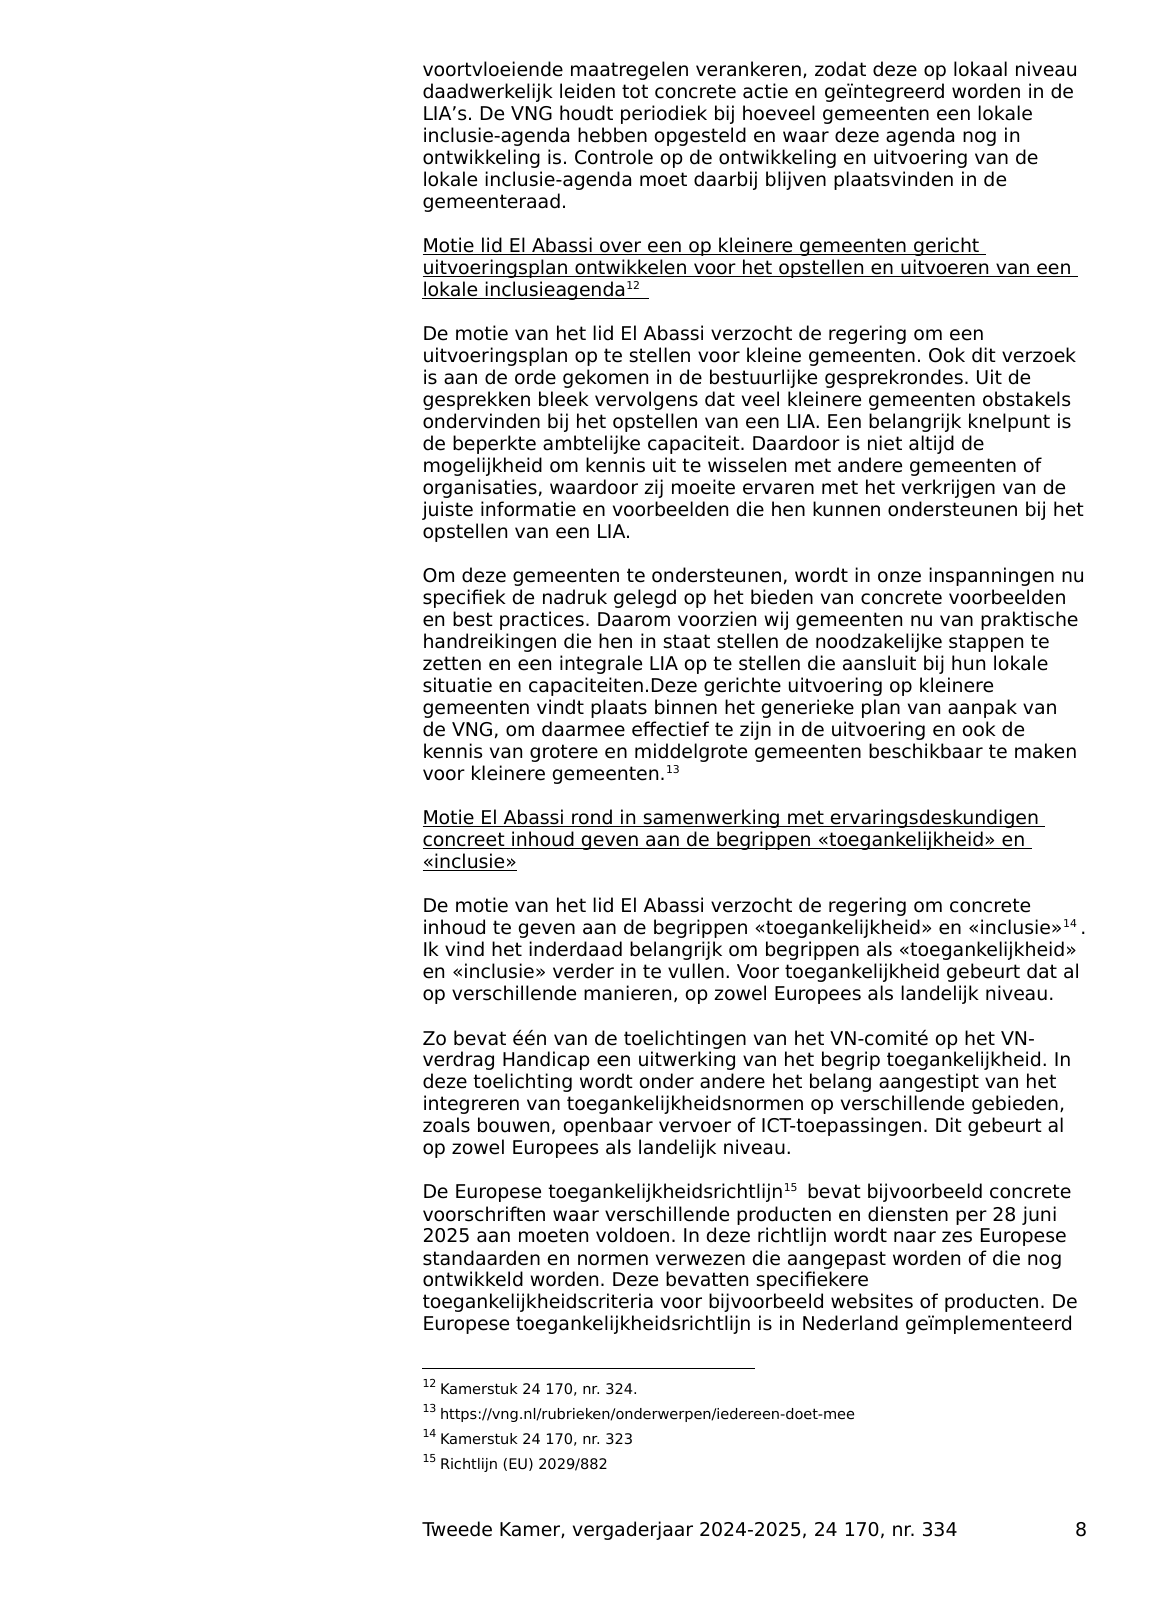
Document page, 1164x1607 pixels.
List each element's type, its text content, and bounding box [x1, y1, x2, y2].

text Kamerstuk 24 170, nr. 324. [422, 1377, 1087, 1399]
text De Europese toegankelijkheidsrichtlijn bevat bijvoorbeeld concrete voorschriften waar verschillende producten en diensten per 28 juni 2025 aan moeten voldoen. In deze richtlijn wordt naar zes Europese standaarden en normen verwezen die aangepast worden of die nog ontwikkeld worden. Deze bevatten specifiekere toegankelijkheidscriteria voor bijvoorbeeld websites of producten. De Europese toegankelijkheidsrichtlijn is in Nederland geïmplementeerd [422, 1181, 1087, 1335]
text Om deze gemeenten te ondersteunen, wordt in onze inspanningen nu specifiek de nadruk gelegd op het bieden van concrete voorbeelden en best practices. Daarom voorzien wij gemeenten nu van praktische handreikingen die hen in staat stellen de noodzakelijke stappen te zetten en een integrale LIA op te stellen die aansluit bij hun lokale situatie en capaciteiten.Deze gerichte uitvoering op kleinere gemeenten vindt plaats binnen het generieke plan van aanpak van de VNG, om daarmee effectief te zijn in de uitvoering en ook de kennis van grotere en middelgrote gemeenten beschikbaar te maken voor kleinere gemeenten. [422, 565, 1087, 785]
text https://vng.nl/rubrieken/onderwerpen/iedereen-doet-mee [422, 1402, 1087, 1424]
text Richtlijn (EU) 2029/882 [422, 1452, 1087, 1474]
text Zo bevat één van de toelichtingen van het VN-comité op het VN-verdrag Handicap een uitwerking van het begrip toegankelijkheid. In deze toelichting wordt onder andere het belang aangestipt van het integreren van toegankelijkheidsnormen op verschillende gebieden, zoals bouwen, openbaar vervoer of ICT-toepassingen. Dit gebeurt al op zowel Europees als landelijk niveau. [422, 1027, 1087, 1159]
text De motie van het lid El Abassi verzocht de regering om een uitvoeringsplan op te stellen voor kleine gemeenten. Ook dit verzoek is aan de orde gekomen in de bestuurlijke gesprekrondes. Uit de gesprekken bleek vervolgens dat veel kleinere gemeenten obstakels ondervinden bij het opstellen van een LIA. Een belangrijk knelpunt is de beperkte ambtelijke capaciteit. Daardoor is niet altijd de mogelijkheid om kennis uit te wisselen met andere gemeenten of organisaties, waardoor zij moeite ervaren met het verkrijgen van de juiste informatie en voorbeelden die hen kunnen ondersteunen bij het opstellen van een LIA. [422, 323, 1087, 543]
text voortvloeiende maatregelen verankeren, zodat deze op lokaal niveau daadwerkelijk leiden tot concrete actie en geïntegreerd worden in de LIA’s. De VNG houdt periodiek bij hoeveel gemeenten een lokale inclusie-agenda hebben opgesteld en waar deze agenda nog in ontwikkeling is. Controle op de ontwikkeling en uitvoering van de lokale inclusie-agenda moet daarbij blijven plaatsvinden in de gemeenteraad. [422, 59, 1087, 213]
text Kamerstuk 24 170, nr. 323 [422, 1427, 1087, 1449]
text De motie van het lid El Abassi verzocht de regering om concrete inhoud te geven aan de begrippen «toegankelijkheid» en «inclusie». Ik vind het inderdaad belangrijk om begrippen als «toegankelijkheid» en «inclusie» verder in te vullen. Voor toegankelijkheid gebeurt dat al op verschillende manieren, op zowel Europees als landelijk niveau. [422, 895, 1087, 1005]
subtitle Motie El Abassi rond in samenwerking met ervaringsdeskundigen concreet inhoud geven aan de begrippen «toegankelijkheid» en «inclusie» [422, 807, 1087, 873]
subtitle Motie lid El Abassi over een op kleinere gemeenten gericht uitvoeringsplan ontwikkelen voor het opstellen en uitvoeren van een lokale inclusieagenda [422, 235, 1087, 301]
